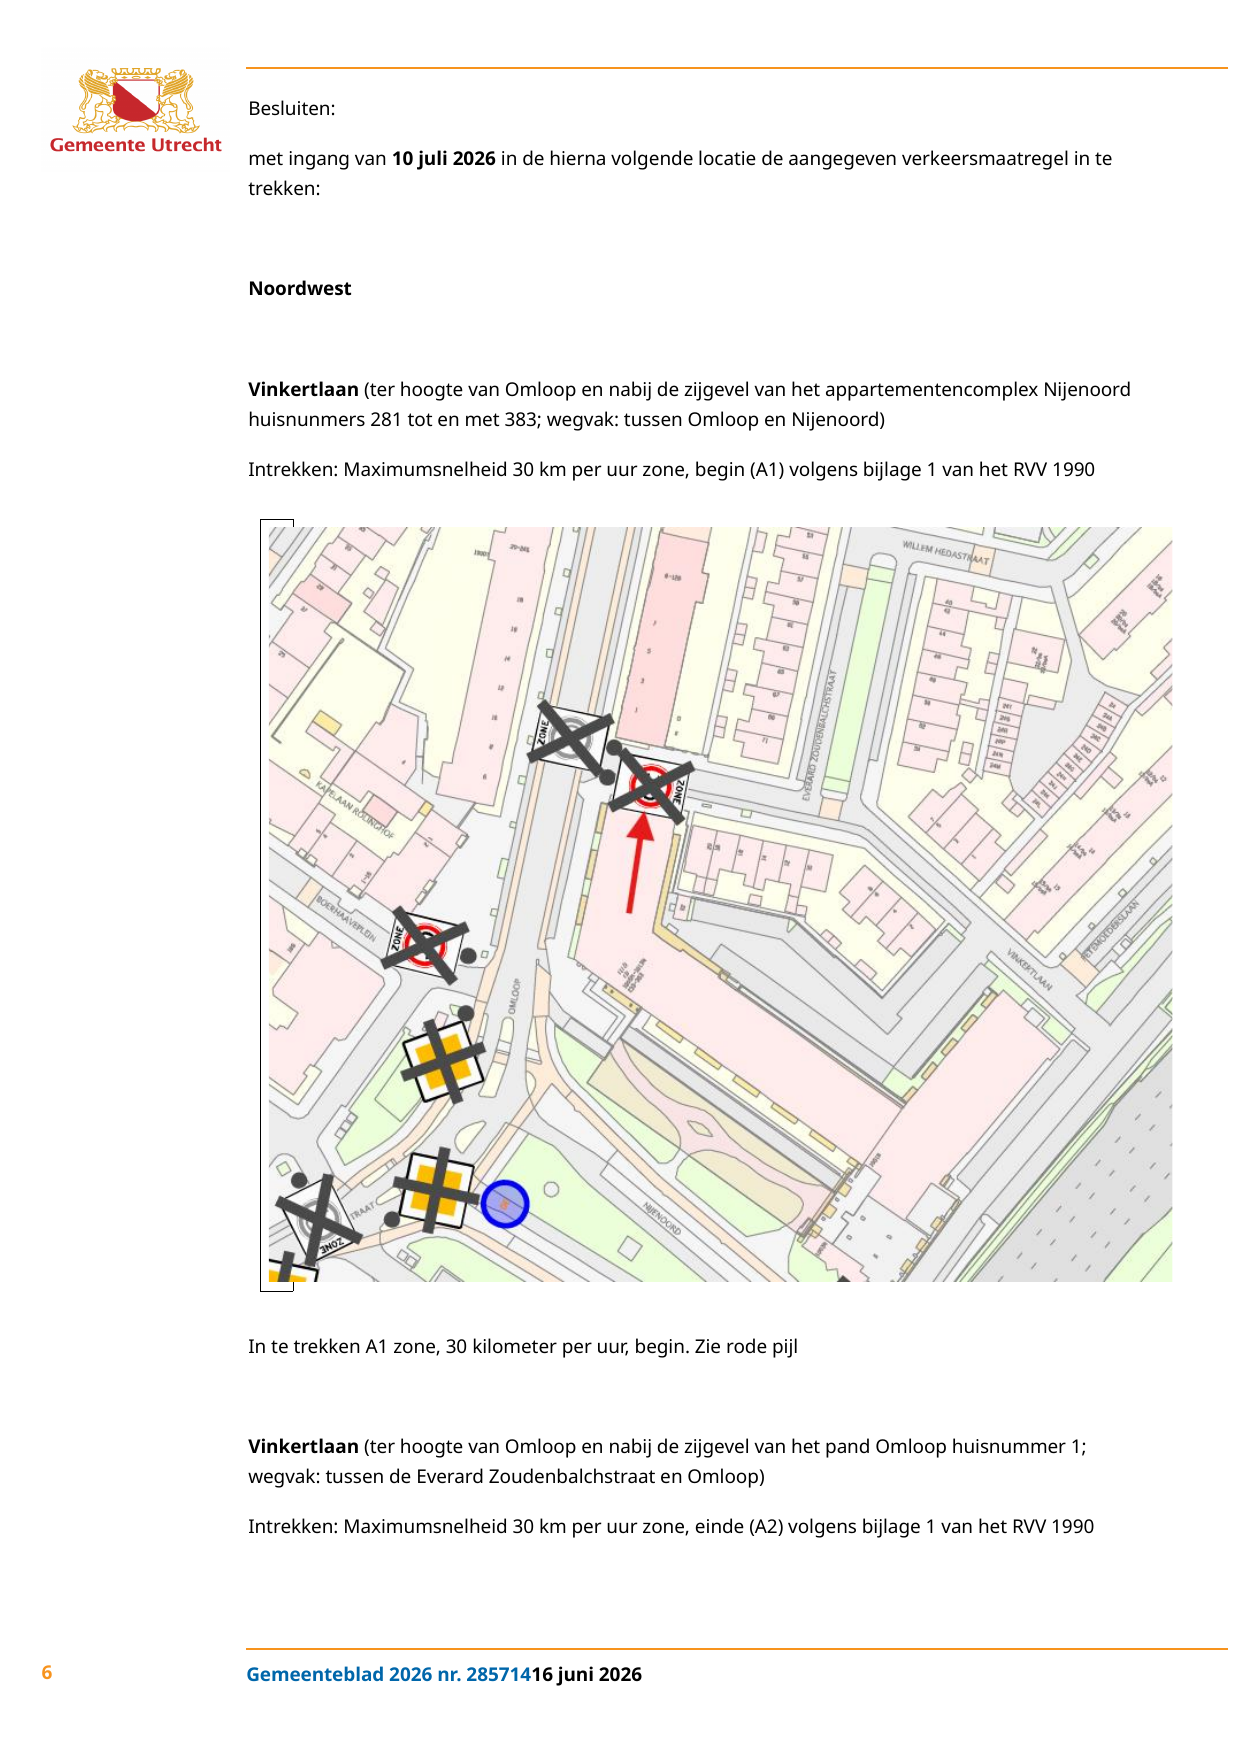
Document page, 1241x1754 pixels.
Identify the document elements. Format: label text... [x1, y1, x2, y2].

text Vinkertlaan (ter hoogte van Omloop en nabij de zijgevel van het pand Omloop huisnummer 1; wegvak: tussen de Everard Zoudenbalchstraat en Omloop) [248, 1434, 1152, 1489]
text Intrekken: Maximumsnelheid 30 km per uur zone, einde (A2) volgens bijlage 1 van het RVV 1990 [248, 1514, 1152, 1539]
text Noordwest [248, 276, 1152, 301]
text Vinkertlaan (ter hoogte van Omloop en nabij de zijgevel van het appartementencomplex Nijenoord huisnunmers 281 tot en met 383; wegvak: tussen Omloop en Nijenoord) [248, 376, 1152, 432]
picture [268, 527, 1173, 1282]
picture [41, 47, 231, 172]
text met ingang van 10 juli 2026 in de hierna volgende locatie de aangegeven verkeersmaatregel in te trekken: [248, 145, 1152, 201]
text Intrekken: Maximumsnelheid 30 km per uur zone, begin (A1) volgens bijlage 1 van het RVV 1990 [248, 456, 1152, 482]
text Besluiten: [248, 95, 1152, 121]
text In te trekken A1 zone, 30 kilometer per uur, begin. Zie rode pijl [248, 1333, 1152, 1359]
